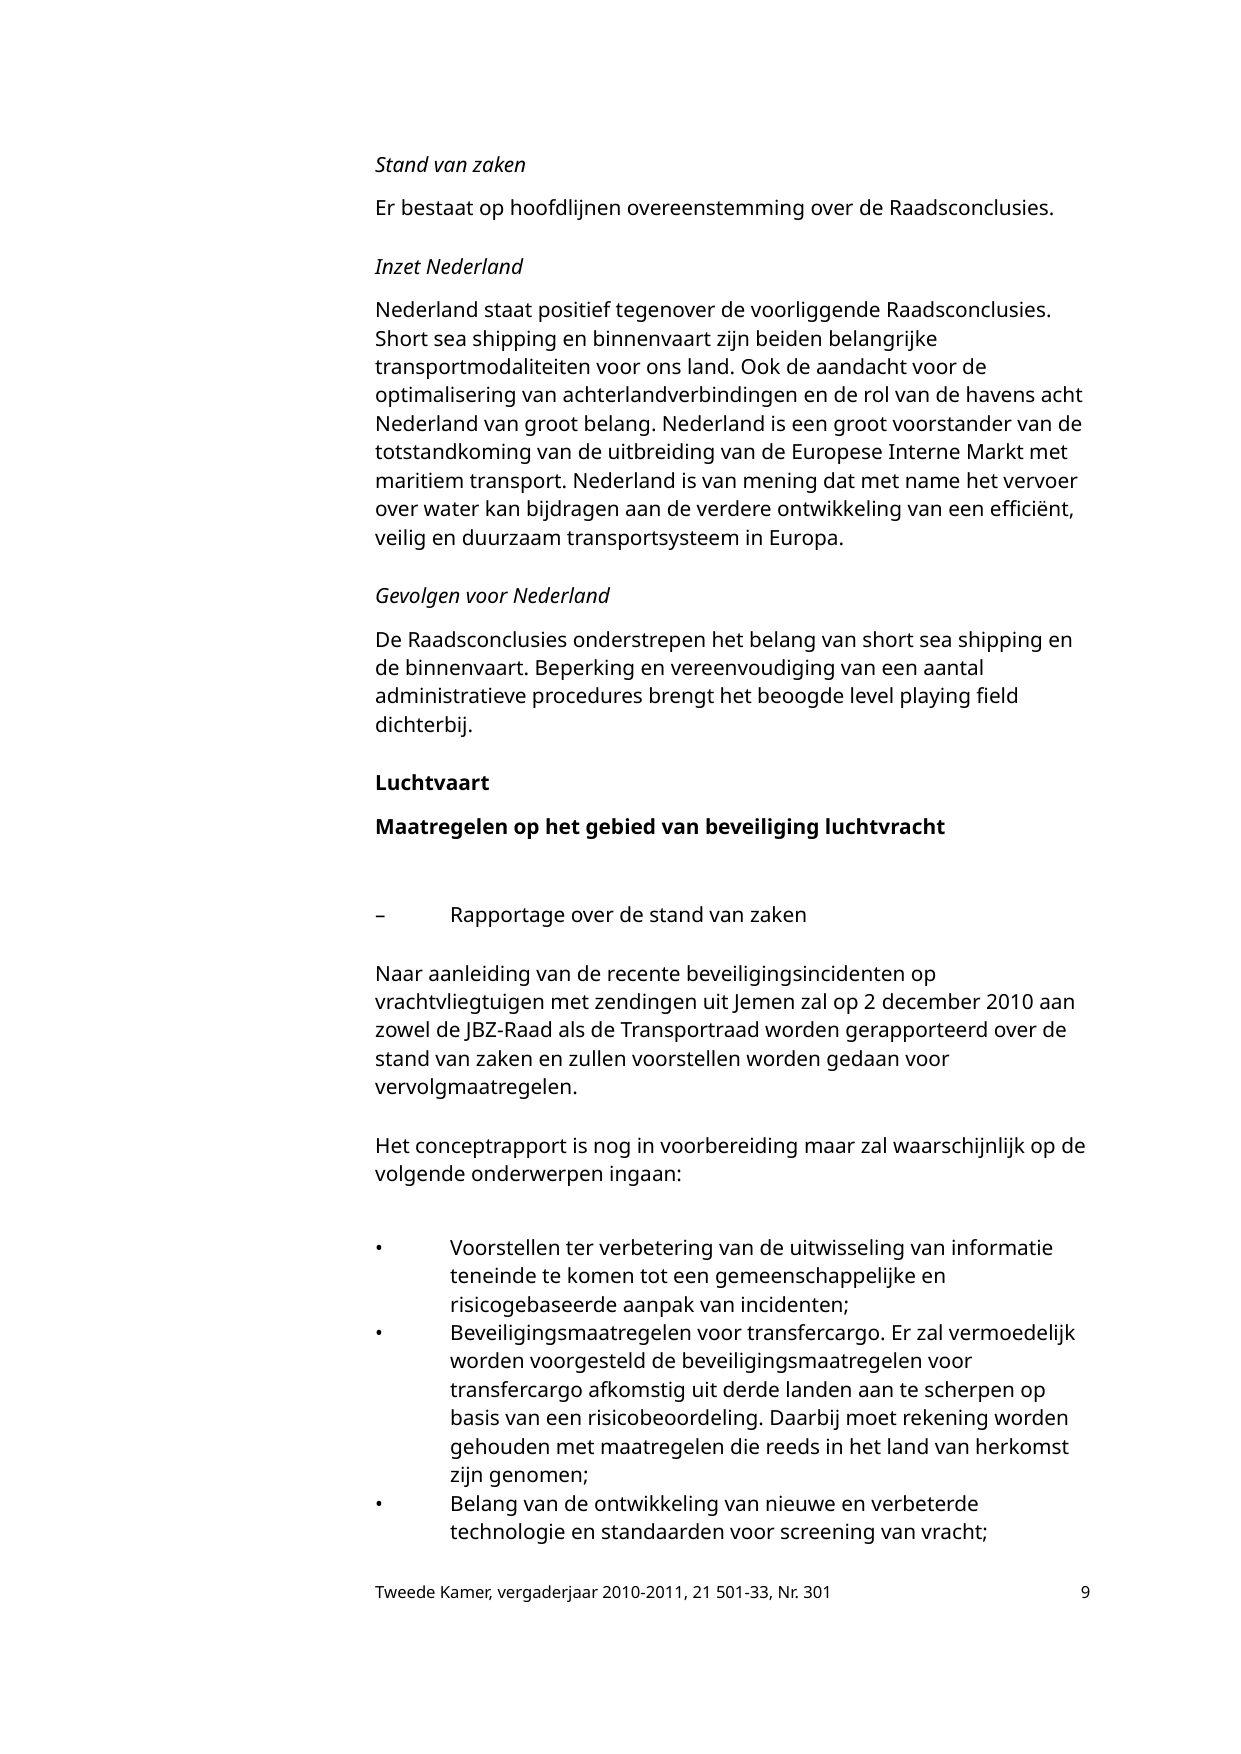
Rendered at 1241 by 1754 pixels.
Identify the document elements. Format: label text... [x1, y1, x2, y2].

text Er bestaat op hoofdlijnen overeenstemming over de Raadsconclusies. [375, 193, 1090, 222]
text Het conceptrapport is nog in voorbereiding maar zal waarschijnlijk op de volgende onderwerpen ingaan: [375, 1131, 1090, 1188]
list Rapportage over de stand van zaken [375, 900, 1090, 929]
text Inzet Nederland [375, 252, 1090, 280]
text Naar aanleiding van de recente beveiligingsincidenten op vrachtvliegtuigen met zendingen uit Jemen zal op 2 december 2010 aan zowel de JBZ-Raad als de Transportraad worden gerapporteerd over de stand van zaken en zullen voorstellen worden gedaan voor vervolgmaatregelen. [375, 959, 1090, 1101]
list Beveiligingsmaatregelen voor transfercargo. Er zal vermoedelijk worden voorgesteld de beveiligingsmaatregelen voor transfercargo afkomstig uit derde landen aan te scherpen op basis van een risicobeoordeling. Daarbij moet rekening worden gehouden met maatregelen die reeds in het land van herkomst zijn genomen; [375, 1318, 1090, 1489]
text Stand van zaken [375, 150, 1090, 178]
text Maatregelen op het gebied van beveiliging luchtvracht [375, 812, 1090, 840]
text Luchtvaart [375, 768, 1090, 797]
text Gevolgen voor Nederland [375, 581, 1090, 610]
text De Raadsconclusies onderstrepen het belang van short sea shipping en de binnenvaart. Beperking en vereenvoudiging van een aantal administratieve procedures brengt het beoogde level playing field dichterbij. [375, 625, 1090, 738]
list Voorstellen ter verbetering van de uitwisseling van informatie teneinde te komen tot een gemeenschappelijke en risicogebaseerde aanpak van incidenten; [375, 1233, 1090, 1318]
list Belang van de ontwikkeling van nieuwe en verbeterde technologie en standaarden voor screening van vracht; [375, 1489, 1090, 1546]
text Nederland staat positief tegenover de voorliggende Raadsconclusies. Short sea shipping en binnenvaart zijn beiden belangrijke transportmodaliteiten voor ons land. Ook de aandacht voor de optimalisering van achterlandverbindingen en de rol van de havens acht Nederland van groot belang. Nederland is een groot voorstander van de totstandkoming van de uitbreiding van de Europese Interne Markt met maritiem transport. Nederland is van mening dat met name het vervoer over water kan bijdragen aan de verdere ontwikkeling van een efficiënt, veilig en duurzaam transportsysteem in Europa. [375, 295, 1090, 551]
